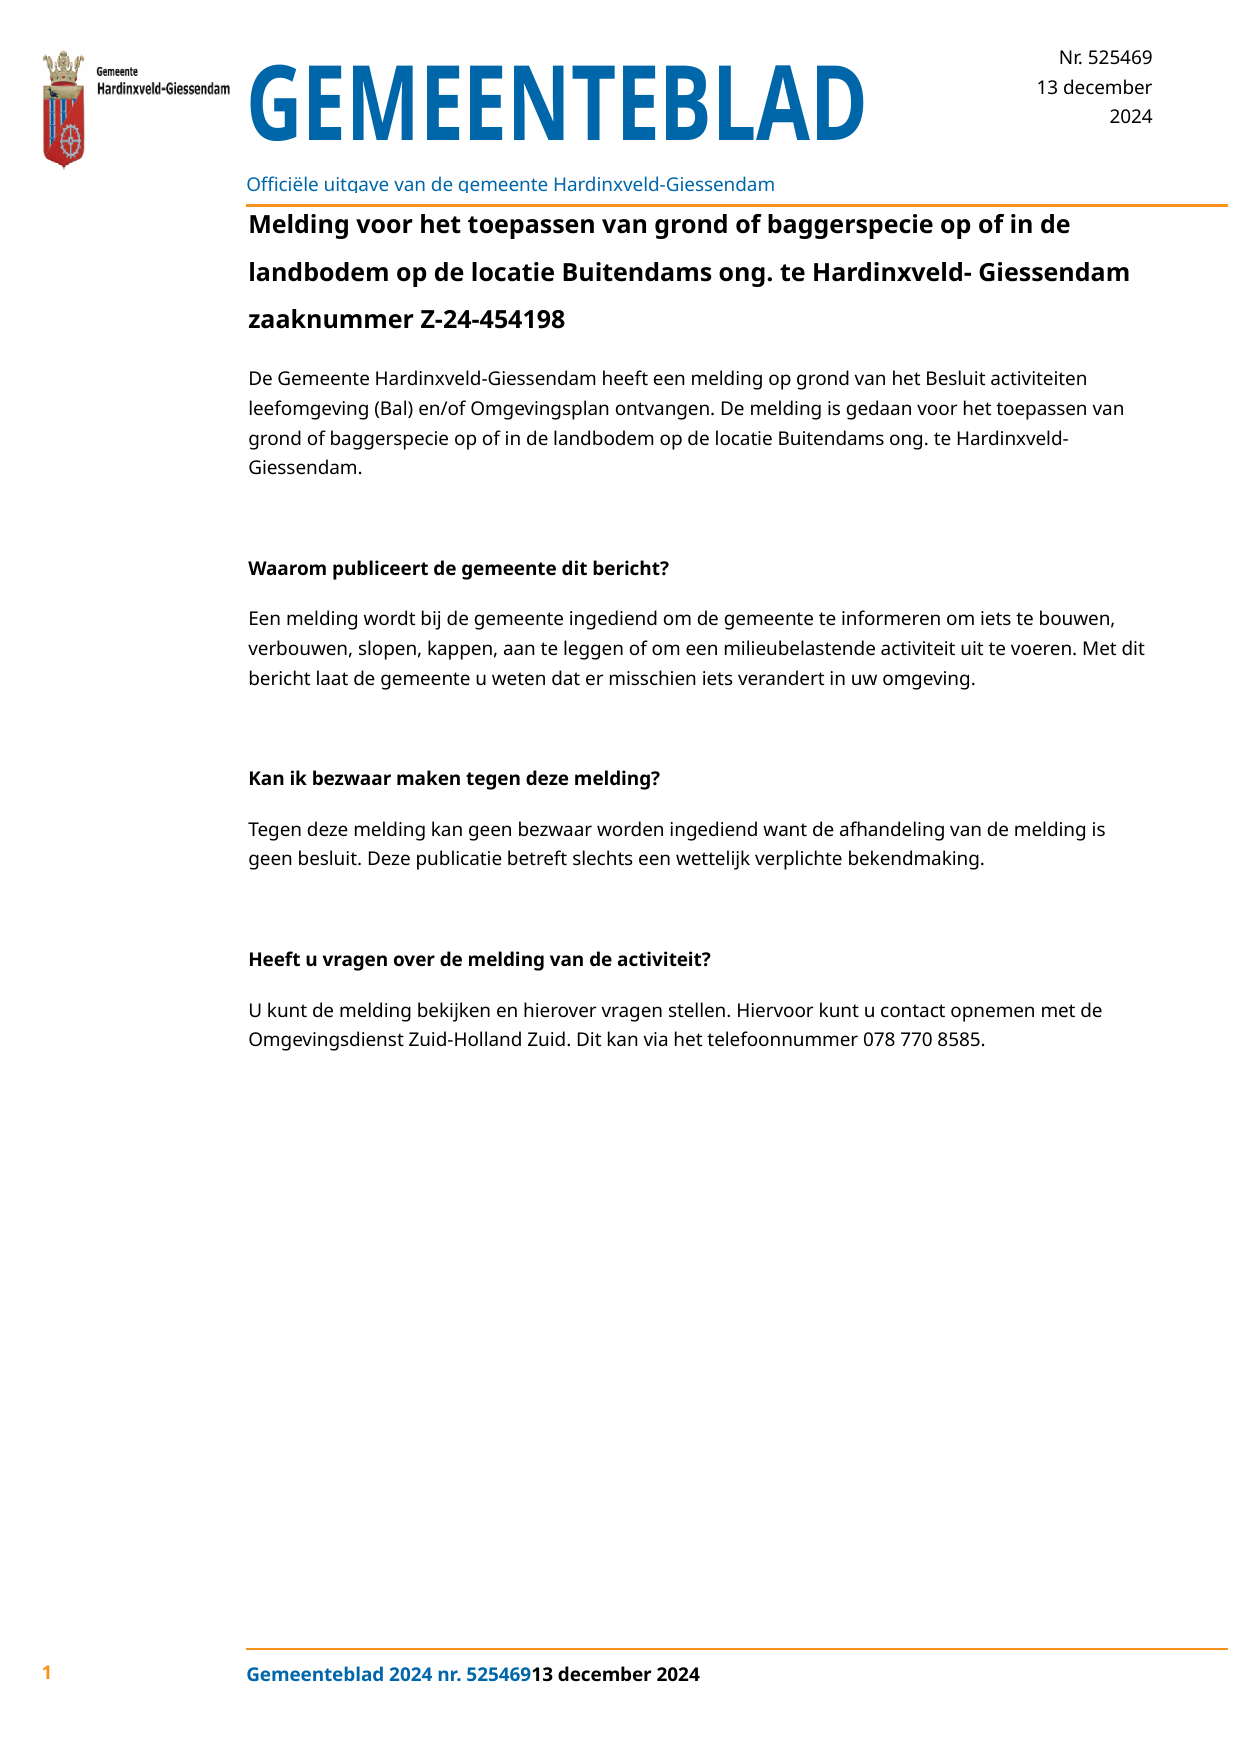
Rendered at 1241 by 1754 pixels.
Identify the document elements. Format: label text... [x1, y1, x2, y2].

text Kan ik bezwaar maken tegen deze melding? [248, 766, 1152, 791]
text U kunt de melding bekijken en hierover vragen stellen. Hiervoor kunt u contact opnemen met de Omgevingsdienst Zuid-Holland Zuid. Dit kan via het telefoonnummer 078 770 8585. [248, 997, 1152, 1052]
text Waarom publiceert de gemeente dit bericht? [248, 555, 1152, 581]
text Melding voor het toepassen van grond of baggerspecie op of in de landbodem op de locatie Buitendams ong. te Hardinxveld- Giessendam zaaknummer Z-24-454198 [248, 207, 1152, 336]
text Een melding wordt bij de gemeente ingediend om de gemeente te informeren om iets te bouwen, verbouwen, slopen, kappen, aan te leggen of om een milieubelastende activiteit uit te voeren. Met dit bericht laat de gemeente u weten dat er misschien iets verandert in uw omgeving. [248, 606, 1152, 690]
picture [41, 47, 231, 172]
text Heeft u vragen over de melding van de activiteit? [248, 946, 1152, 972]
text Tegen deze melding kan geen bezwaar worden ingediend want de afhandeling van de melding is geen besluit. Deze publicatie betreft slechts een wettelijk verplichte bekendmaking. [248, 816, 1152, 871]
text De Gemeente Hardinxveld-Giessendam heeft een melding op grond van het Besluit activiteiten leefomgeving (Bal) en/of Omgevingsplan ontvangen. De melding is gedaan voor het toepassen van grond of baggerspecie op of in de landbodem op de locatie Buitendams ong. te Hardinxveld- Giessendam. [248, 366, 1152, 480]
